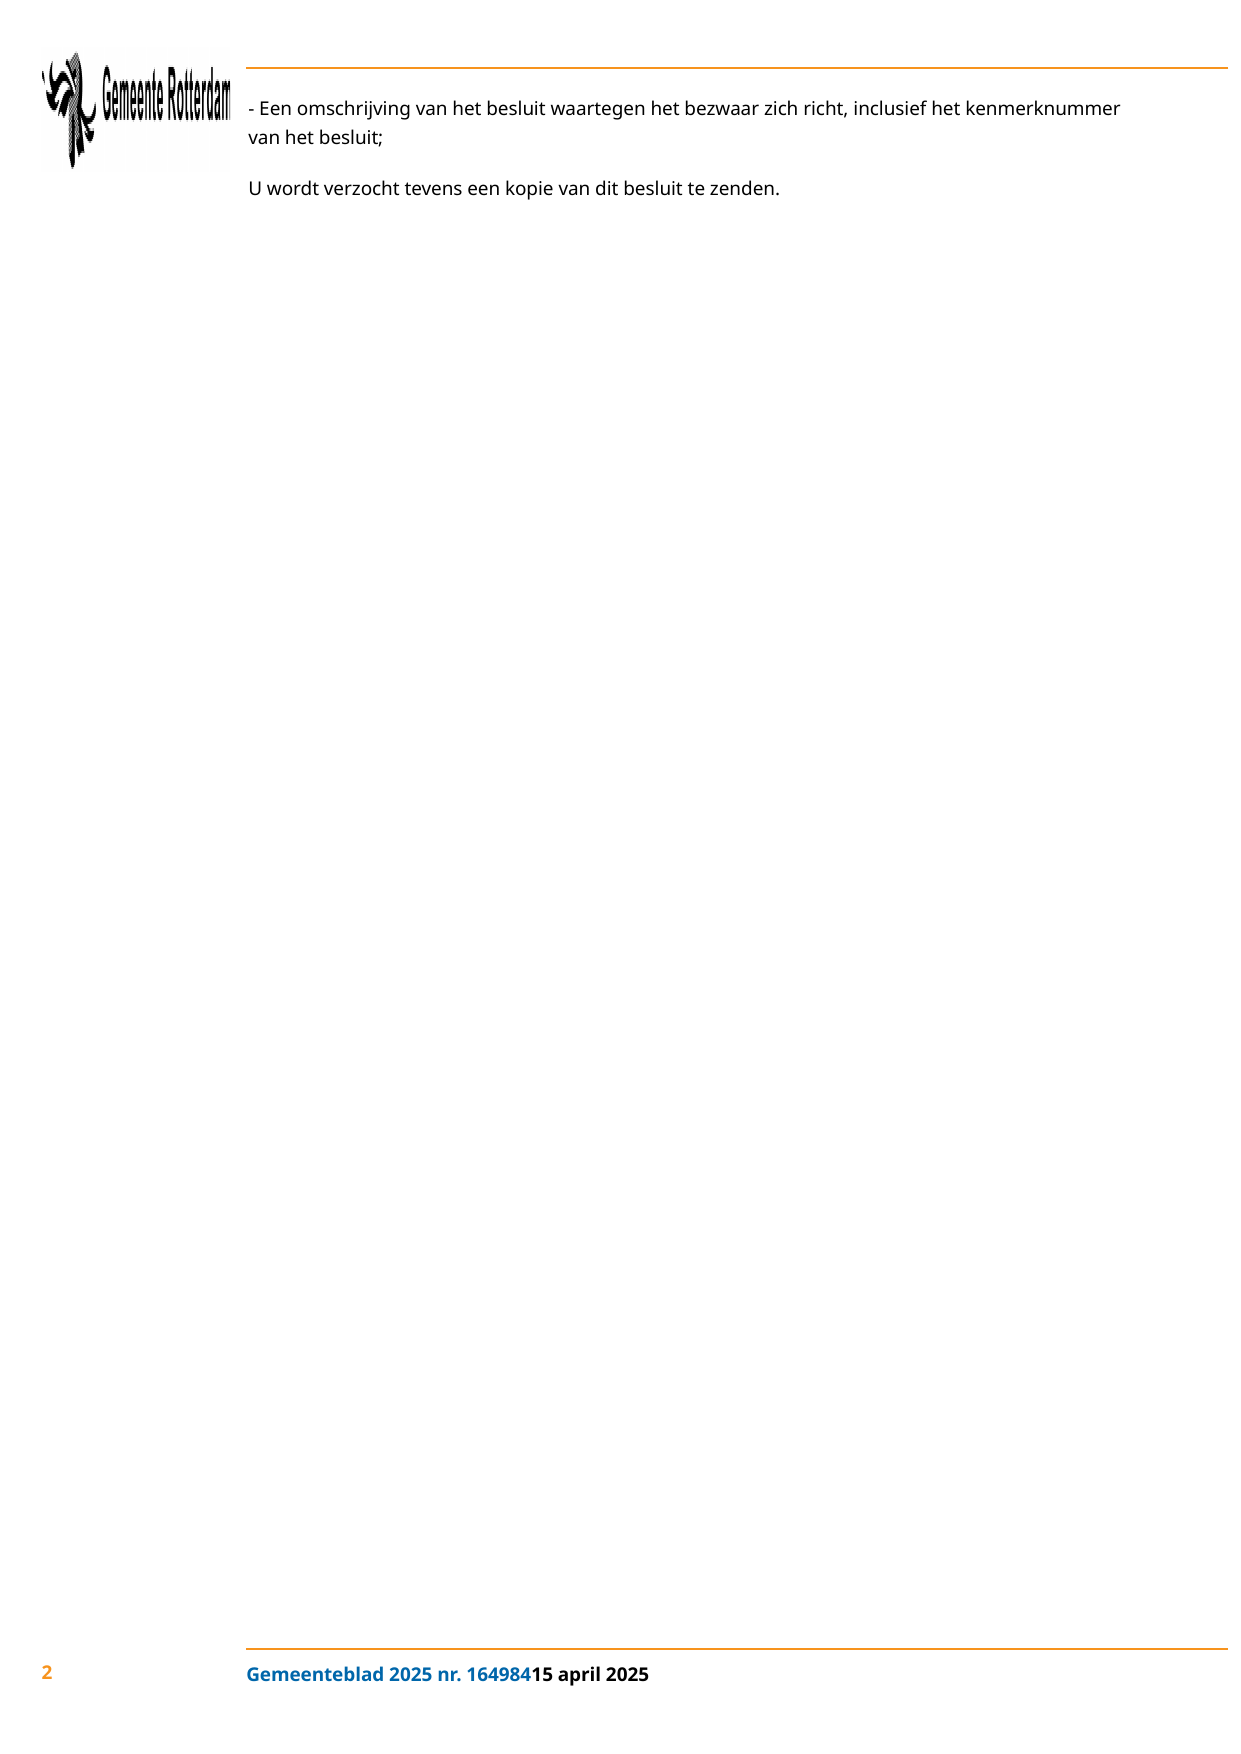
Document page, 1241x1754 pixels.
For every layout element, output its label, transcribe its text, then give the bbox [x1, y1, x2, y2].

text - Een omschrijving van het besluit waartegen het bezwaar zich richt, inclusief het kenmerknummer van het besluit; [248, 95, 1152, 150]
text U wordt verzocht tevens een kopie van dit besluit te zenden. [248, 175, 1152, 201]
picture [41, 47, 231, 172]
